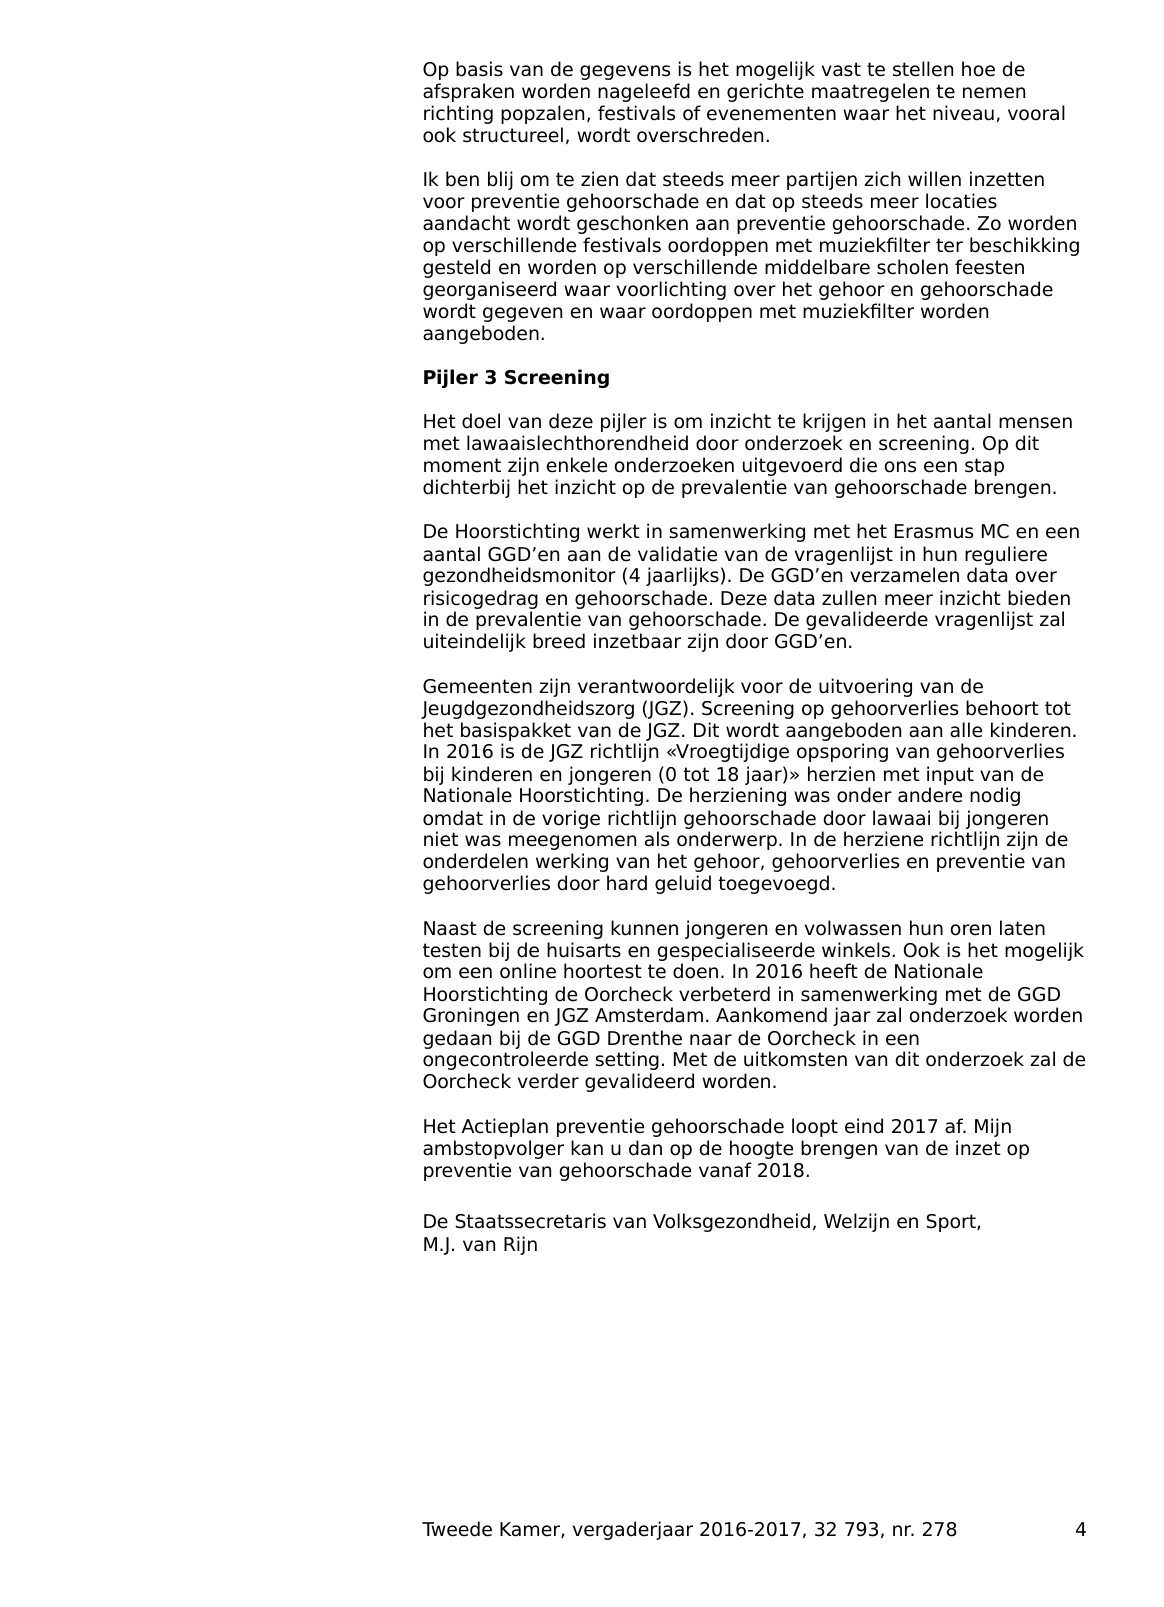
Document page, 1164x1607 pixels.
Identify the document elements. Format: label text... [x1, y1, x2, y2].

text Ik ben blij om te zien dat steeds meer partijen zich willen inzetten voor preventie gehoorschade en dat op steeds meer locaties aandacht wordt geschonken aan preventie gehoorschade. Zo worden op verschillende festivals oordoppen met muziekfilter ter beschikking gesteld en worden op verschillende middelbare scholen feesten georganiseerd waar voorlichting over het gehoor en gehoorschade wordt gegeven en waar oordoppen met muziekfilter worden aangeboden. [422, 169, 1087, 345]
text Op basis van de gegevens is het mogelijk vast te stellen hoe de afspraken worden nageleefd en gerichte maatregelen te nemen richting popzalen, festivals of evenementen waar het niveau, vooral ook structureel, wordt overschreden. [422, 59, 1087, 147]
text Het Actieplan preventie gehoorschade loopt eind 2017 af. Mijn ambstopvolger kan u dan op de hoogte brengen van de inzet op preventie van gehoorschade vanaf 2018. [422, 1116, 1087, 1181]
text Het doel van deze pijler is om inzicht te krijgen in het aantal mensen met lawaaislechthorendheid door onderzoek en screening. Op dit moment zijn enkele onderzoeken uitgevoerd die ons een stap dichterbij het inzicht op de prevalentie van gehoorschade brengen. [422, 411, 1087, 499]
text De Staatssecretaris van Volksgezondheid, Welzijn en Sport, M.J. van Rijn [422, 1211, 1087, 1255]
text Gemeenten zijn verantwoordelijk voor de uitvoering van de Jeugdgezondheidszorg (JGZ). Screening op gehoorverlies behoort tot het basispakket van de JGZ. Dit wordt aangeboden aan alle kinderen. In 2016 is de JGZ richtlijn «Vroegtijdige opsporing van gehoorverlies bij kinderen en jongeren (0 tot 18 jaar)» herzien met input van de Nationale Hoorstichting. De herziening was onder andere nodig omdat in de vorige richtlijn gehoorschade door lawaai bij jongeren niet was meegenomen als onderwerp. In de herziene richtlijn zijn de onderdelen werking van het gehoor, gehoorverlies en preventie van gehoorverlies door hard geluid toegevoegd. [422, 676, 1087, 895]
text Naast de screening kunnen jongeren en volwassen hun oren laten testen bij de huisarts en gespecialiseerde winkels. Ook is het mogelijk om een online hoortest te doen. In 2016 heeft de Nationale Hoorstichting de Oorcheck verbeterd in samenwerking met de GGD Groningen en JGZ Amsterdam. Aankomend jaar zal onderzoek worden gedaan bij de GGD Drenthe naar de Oorcheck in een ongecontroleerde setting. Met de uitkomsten van dit onderzoek zal de Oorcheck verder gevalideerd worden. [422, 917, 1087, 1093]
subtitle Pijler 3 Screening [422, 367, 1087, 389]
text De Hoorstichting werkt in samenwerking met het Erasmus MC en een aantal GGD’en aan de validatie van de vragenlijst in hun reguliere gezondheidsmonitor (4 jaarlijks). De GGD’en verzamelen data over risicogedrag en gehoorschade. Deze data zullen meer inzicht bieden in de prevalentie van gehoorschade. De gevalideerde vragenlijst zal uiteindelijk breed inzetbaar zijn door GGD’en. [422, 521, 1087, 653]
